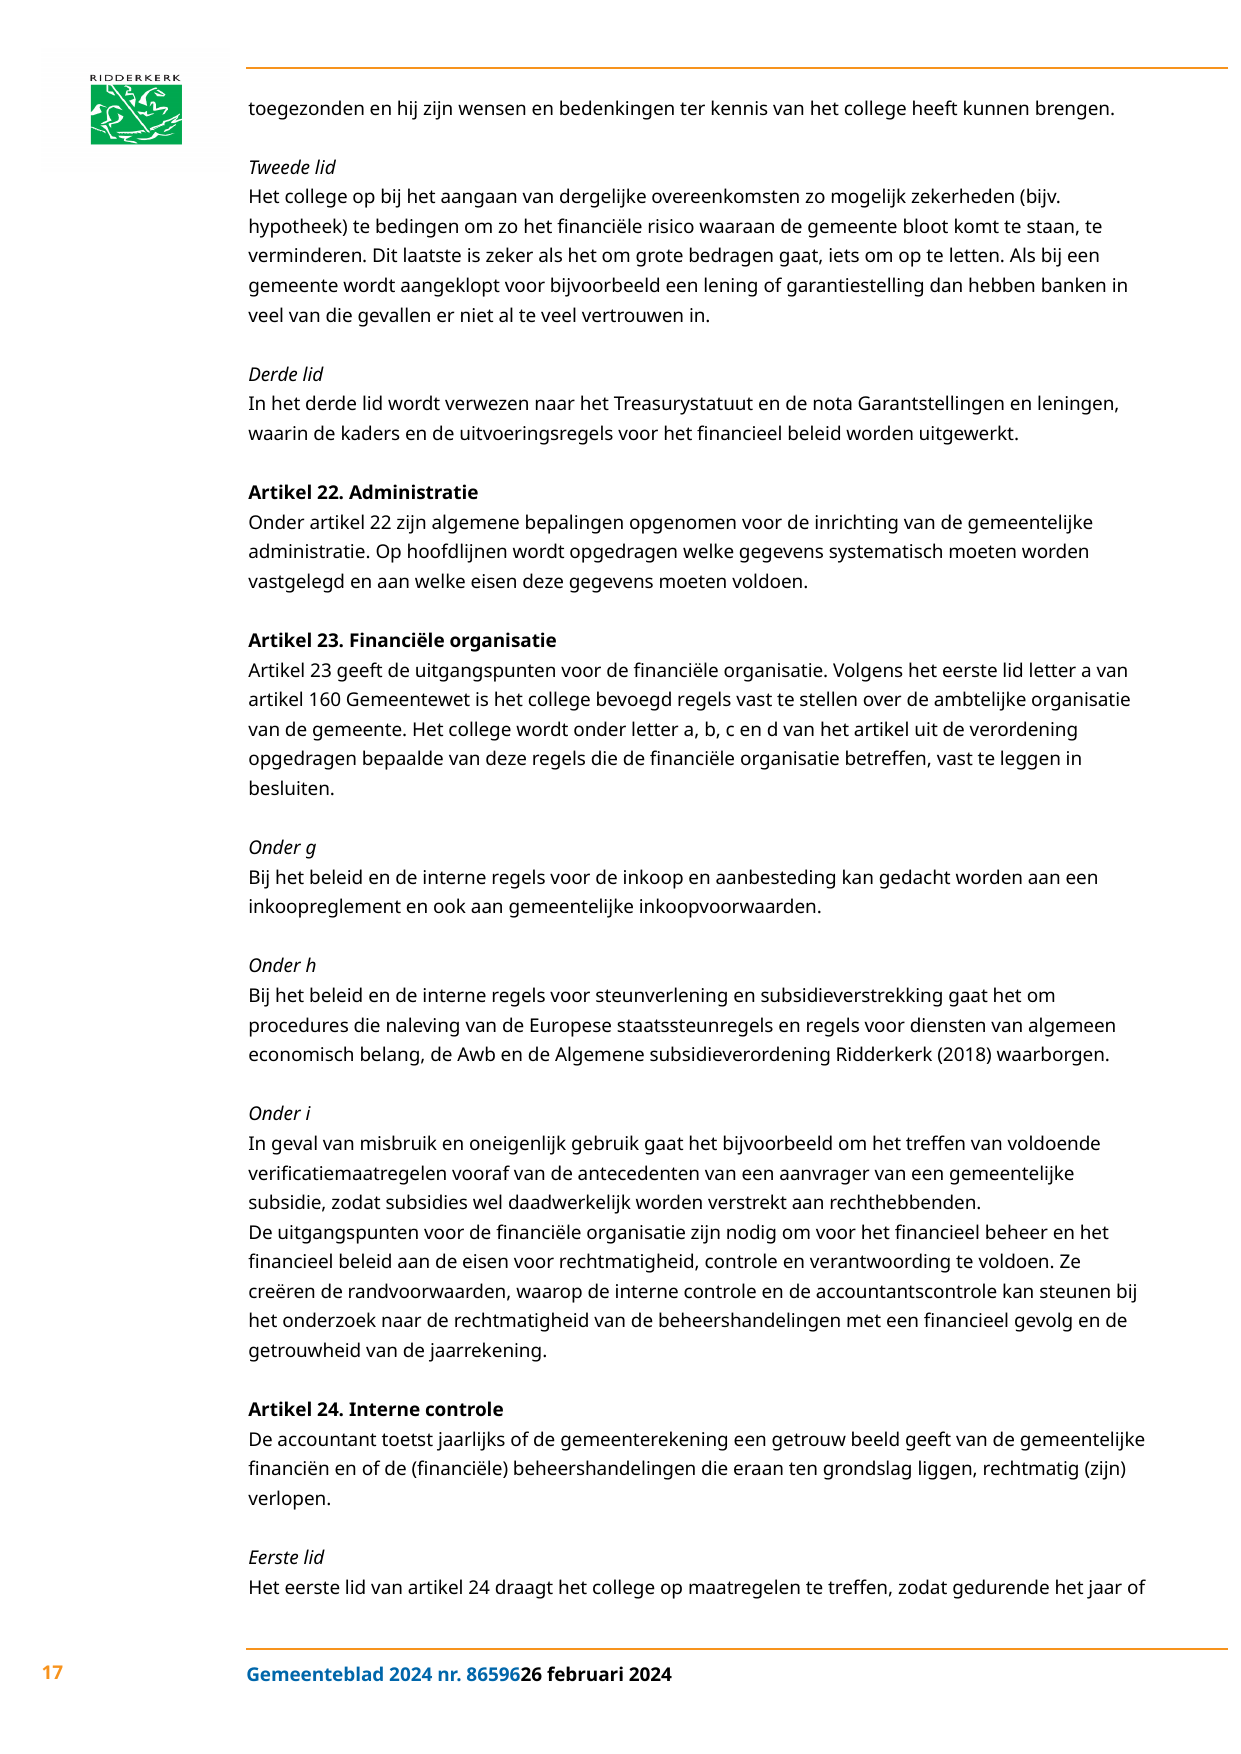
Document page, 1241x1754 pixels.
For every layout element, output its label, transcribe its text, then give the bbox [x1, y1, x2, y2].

text toegezonden en hij zijn wensen en bedenkingen ter kennis van het college heeft kunnen brengen. [248, 95, 1152, 121]
text Het eerste lid van artikel 24 draagt het college op maatregelen te treffen, zodat gedurende het jaar of [248, 1574, 1152, 1600]
text De uitgangspunten voor de financiële organisatie zijn nodig om voor het financieel beheer en het financieel beleid aan de eisen voor rechtmatigheid, controle en verantwoording te voldoen. Ze creëren de randvoorwaarden, waarop de interne controle en de accountantscontrole kan steunen bij het onderzoek naar de rechtmatigheid van de beheershandelingen met een financieel gevolg en de getrouwheid van de jaarrekening. [248, 1219, 1152, 1363]
text Derde lid [248, 361, 1152, 387]
text In geval van misbruik en oneigenlijk gebruik gaat het bijvoorbeeld om het treffen van voldoende verificatiemaatregelen vooraf van de antecedenten van een aanvrager van een gemeentelijke subsidie, zodat subsidies wel daadwerkelijk worden verstrekt aan rechthebbenden. [248, 1130, 1152, 1215]
text Artikel 22. Administratie [248, 479, 1152, 505]
text De accountant toetst jaarlijks of de gemeenterekening een getrouw beeld geeft van de gemeentelijke financiën en of de (financiële) beheershandelingen die eraan ten grondslag liggen, rechtmatig (zijn) verlopen. [248, 1426, 1152, 1511]
text Onder g [248, 834, 1152, 860]
text In het derde lid wordt verwezen naar het Treasurystatuut en de nota Garantstellingen en leningen, waarin de kaders en de uitvoeringsregels voor het financieel beleid worden uitgewerkt. [248, 391, 1152, 446]
text Eerste lid [248, 1544, 1152, 1570]
text Tweede lid [248, 154, 1152, 180]
text Onder artikel 22 zijn algemene bepalingen opgenomen voor de inrichting van de gemeentelijke administratie. Op hoofdlijnen wordt opgedragen welke gegevens systematisch moeten worden vastgelegd en aan welke eisen deze gegevens moeten voldoen. [248, 509, 1152, 594]
text Artikel 23 geeft de uitgangspunten voor de financiële organisatie. Volgens het eerste lid letter a van artikel 160 Gemeentewet is het college bevoegd regels vast te stellen over de ambtelijke organisatie van de gemeente. Het college wordt onder letter a, b, c en d van het artikel uit de verordening opgedragen bepaalde van deze regels die de financiële organisatie betreffen, vast te leggen in besluiten. [248, 657, 1152, 801]
text Bij het beleid en de interne regels voor de inkoop en aanbesteding kan gedacht worden aan een inkoopreglement en ook aan gemeentelijke inkoopvoorwaarden. [248, 864, 1152, 919]
picture [41, 47, 231, 172]
text Onder i [248, 1101, 1152, 1126]
text Het college op bij het aangaan van dergelijke overeenkomsten zo mogelijk zekerheden (bijv. hypotheek) te bedingen om zo het financiële risico waaraan de gemeente bloot komt te staan, te verminderen. Dit laatste is zeker als het om grote bedragen gaat, iets om op te letten. Als bij een gemeente wordt aangeklopt voor bijvoorbeeld een lening of garantiestelling dan hebben banken in veel van die gevallen er niet al te veel vertrouwen in. [248, 183, 1152, 328]
text Artikel 24. Interne controle [248, 1396, 1152, 1422]
text Artikel 23. Financiële organisatie [248, 627, 1152, 653]
text Bij het beleid en de interne regels voor steunverlening en subsidieverstrekking gaat het om procedures die naleving van de Europese staatssteunregels en regels voor diensten van algemeen economisch belang, de Awb en de Algemene subsidieverordening Ridderkerk (2018) waarborgen. [248, 982, 1152, 1067]
text Onder h [248, 953, 1152, 978]
